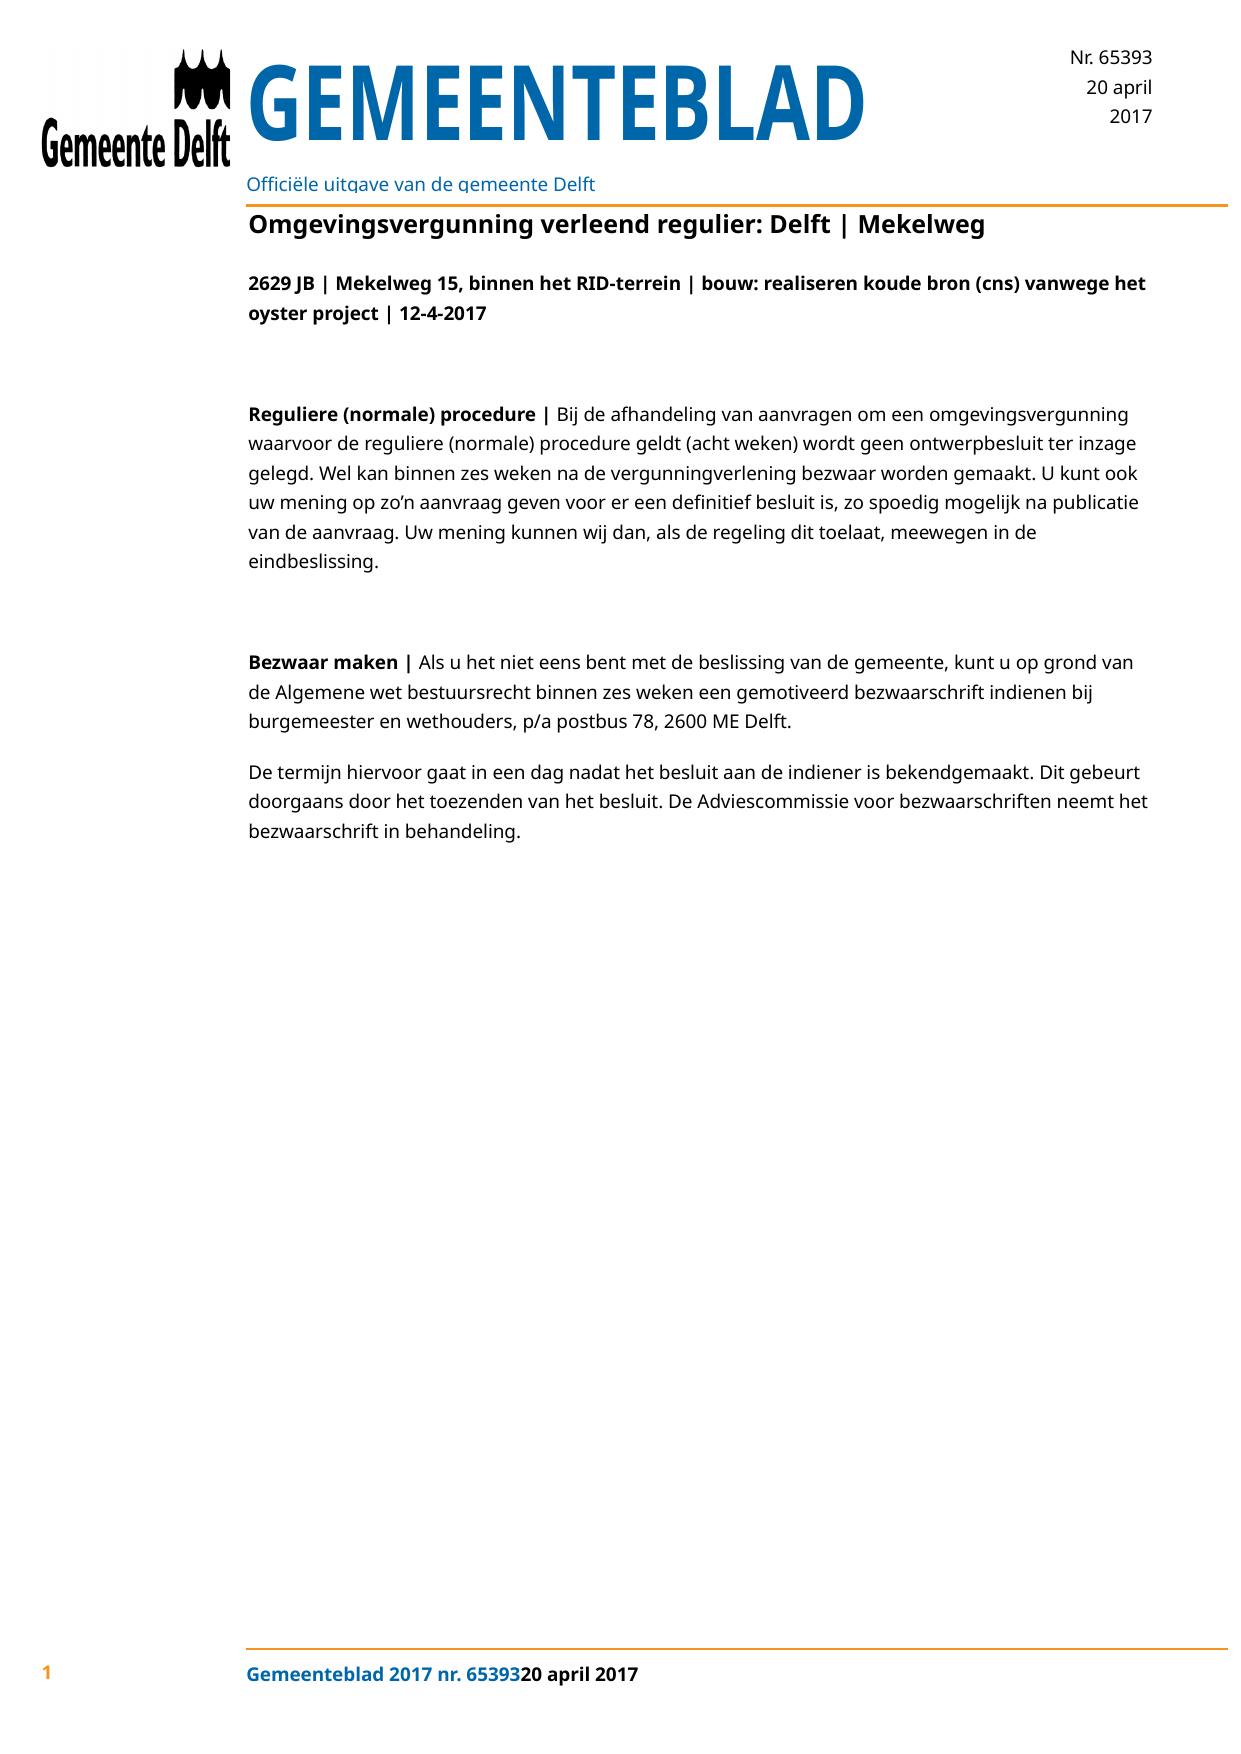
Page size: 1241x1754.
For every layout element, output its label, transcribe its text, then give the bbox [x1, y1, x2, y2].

text De termijn hiervoor gaat in een dag nadat het besluit aan de indiener is bekendgemaakt. Dit gebeurt doorgaans door het toezenden van het besluit. De Adviescommissie voor bezwaarschriften neemt het bezwaarschrift in behandeling. [248, 759, 1152, 844]
text Omgevingsvergunning verleend regulier: Delft | Mekelweg [248, 207, 1152, 241]
text 2629 JB | Mekelweg 15, binnen het RID-terrein | bouw: realiseren koude bron (cns) vanwege het oyster project | 12-4-2017 [248, 270, 1152, 326]
text Bezwaar maken | Als u het niet eens bent met de beslissing van de gemeente, kunt u op grond van de Algemene wet bestuursrecht binnen zes weken een gemotiveerd bezwaarschrift indienen bij burgemeester en wethouders, p/a postbus 78, 2600 ME Delft. [248, 649, 1152, 734]
text Reguliere (normale) procedure | Bij de afhandeling van aanvragen om een omgevingsvergunning waarvoor de reguliere (normale) procedure geldt (acht weken) wordt geen ontwerpbesluit ter inzage gelegd. Wel kan binnen zes weken na de vergunningverlening bezwaar worden gemaakt. U kunt ook uw mening op zo’n aanvraag geven voor er een definitief besluit is, zo spoedig mogelijk na publicatie van de aanvraag. Uw mening kunnen wij dan, als de regeling dit toelaat, meewegen in de eindbeslissing. [248, 401, 1152, 574]
picture [41, 47, 231, 172]
